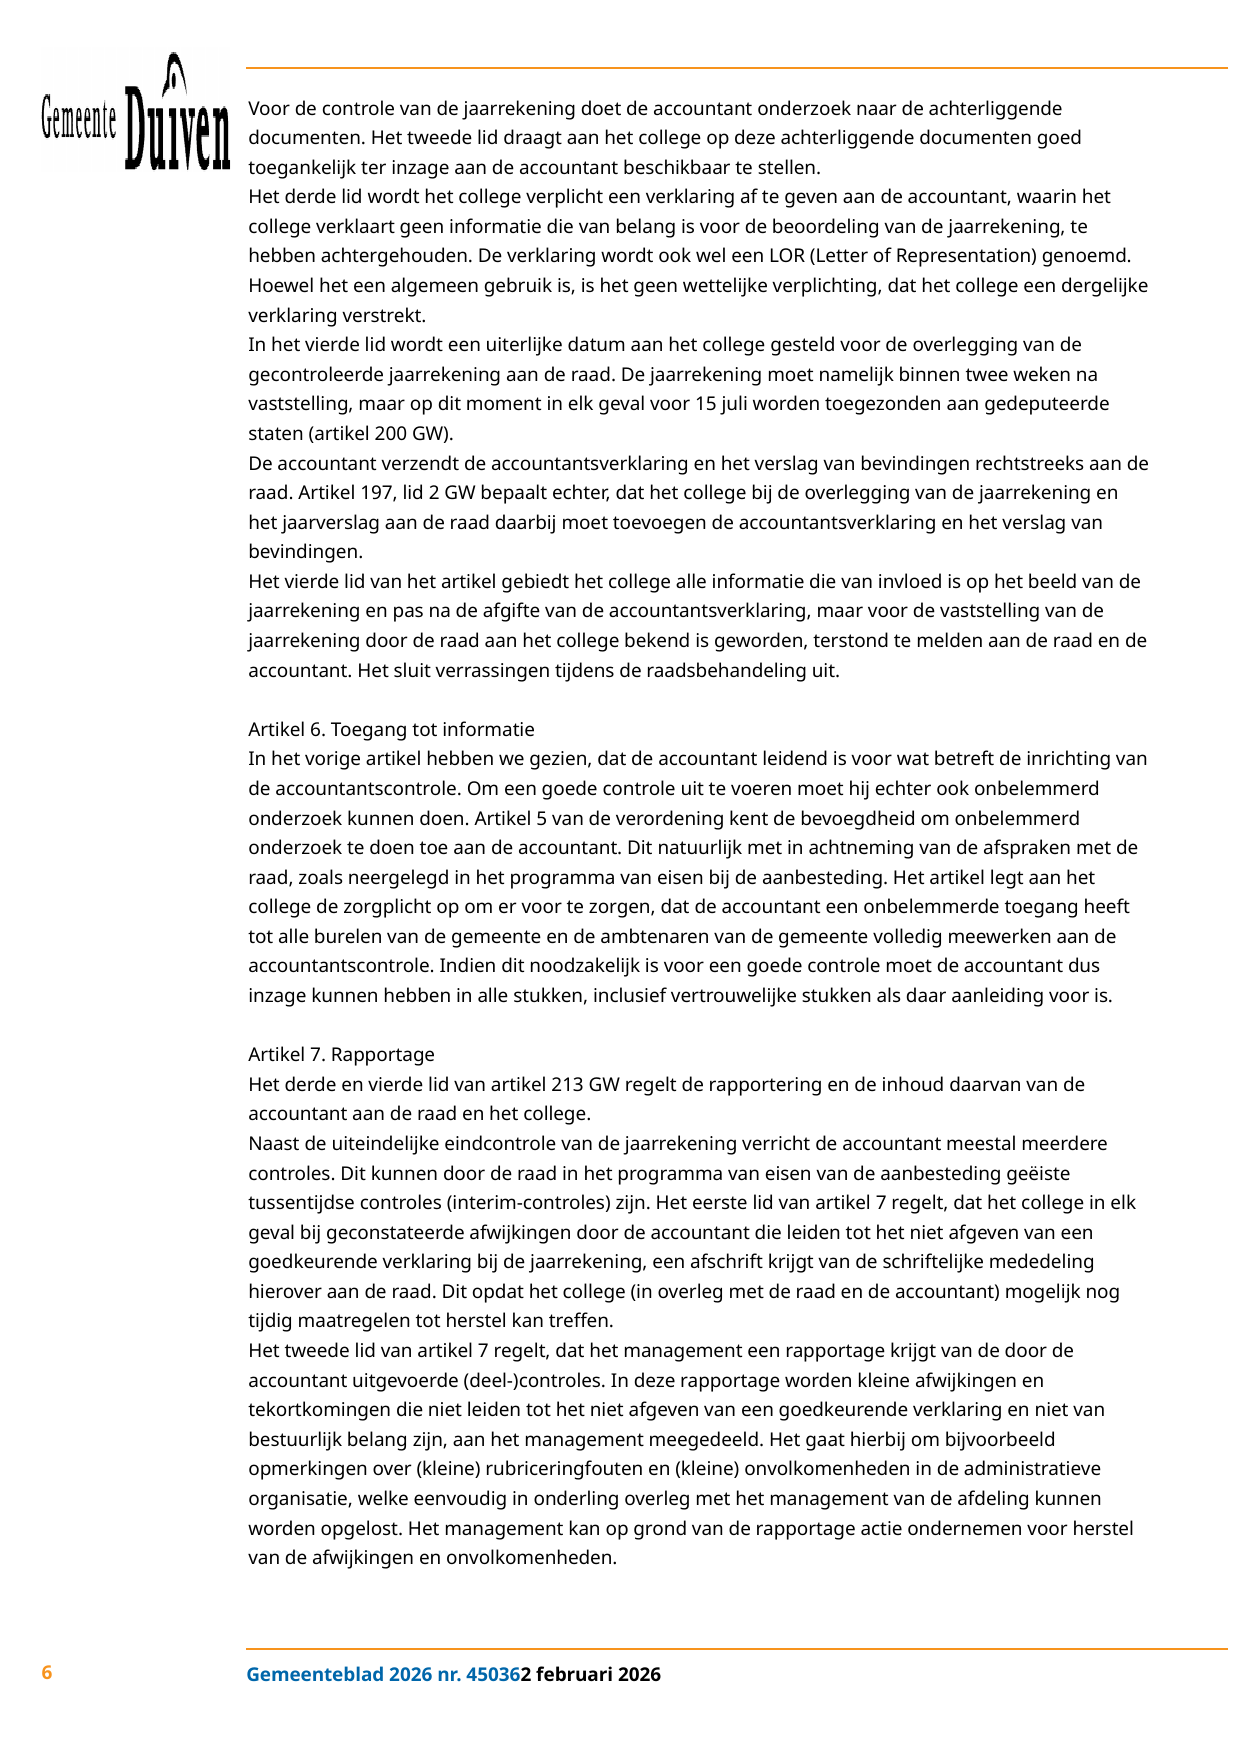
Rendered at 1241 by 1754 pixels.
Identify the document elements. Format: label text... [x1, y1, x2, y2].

text Artikel 7. Rapportage [248, 1041, 1152, 1067]
text Het tweede lid van artikel 7 regelt, dat het management een rapportage krijgt van de door de accountant uitgevoerde (deel-)controles. In deze rapportage worden kleine afwijkingen en tekortkomingen die niet leiden tot het niet afgeven van een goedkeurende verklaring en niet van bestuurlijk belang zijn, aan het management meegedeeld. Het gaat hierbij om bijvoorbeeld opmerkingen over (kleine) rubriceringfouten en (kleine) onvolkomenheden in de administratieve organisatie, welke eenvoudig in onderling overleg met het management van de afdeling kunnen worden opgelost. Het management kan op grond van de rapportage actie ondernemen voor herstel van de afwijkingen en onvolkomenheden. [248, 1337, 1152, 1570]
text De accountant verzendt de accountantsverklaring en het verslag van bevindingen rechtstreeks aan de raad. Artikel 197, lid 2 GW bepaalt echter, dat het college bij de overlegging van de jaarrekening en het jaarverslag aan de raad daarbij moet toevoegen de accountantsverklaring en het verslag van bevindingen. [248, 450, 1152, 564]
text In het vorige artikel hebben we gezien, dat de accountant leidend is voor wat betreft de inrichting van de accountantscontrole. Om een goede controle uit te voeren moet hij echter ook onbelemmerd onderzoek kunnen doen. Artikel 5 van de verordening kent de bevoegdheid om onbelemmerd onderzoek te doen toe aan de accountant. Dit natuurlijk met in achtneming van de afspraken met de raad, zoals neergelegd in het programma van eisen bij de aanbesteding. Het artikel legt aan het college de zorgplicht op om er voor te zorgen, dat de accountant een onbelemmerde toegang heeft tot alle burelen van de gemeente en de ambtenaren van de gemeente volledig meewerken aan de accountantscontrole. Indien dit noodzakelijk is voor een goede controle moet de accountant dus inzage kunnen hebben in alle stukken, inclusief vertrouwelijke stukken als daar aanleiding voor is. [248, 746, 1152, 1008]
text Het derde en vierde lid van artikel 213 GW regelt de rapportering en de inhoud daarvan van de accountant aan de raad en het college. [248, 1071, 1152, 1126]
text Voor de controle van de jaarrekening doet de accountant onderzoek naar de achterliggende documenten. Het tweede lid draagt aan het college op deze achterliggende documenten goed toegankelijk ter inzage aan de accountant beschikbaar te stellen. [248, 95, 1152, 180]
text Naast de uiteindelijke eindcontrole van de jaarrekening verricht de accountant meestal meerdere controles. Dit kunnen door de raad in het programma van eisen van de aanbesteding geëiste tussentijdse controles (interim-controles) zijn. Het eerste lid van artikel 7 regelt, dat het college in elk geval bij geconstateerde afwijkingen door de accountant die leiden tot het niet afgeven van een goedkeurende verklaring bij de jaarrekening, een afschrift krijgt van de schriftelijke mededeling hierover aan de raad. Dit opdat het college (in overleg met de raad en de accountant) mogelijk nog tijdig maatregelen tot herstel kan treffen. [248, 1130, 1152, 1333]
text Het derde lid wordt het college verplicht een verklaring af te geven aan de accountant, waarin het college verklaart geen informatie die van belang is voor de beoordeling van de jaarrekening, te hebben achtergehouden. De verklaring wordt ook wel een LOR (Letter of Representation) genoemd. Hoewel het een algemeen gebruik is, is het geen wettelijke verplichting, dat het college een dergelijke verklaring verstrekt. [248, 183, 1152, 328]
text In het vierde lid wordt een uiterlijke datum aan het college gesteld voor de overlegging van de gecontroleerde jaarrekening aan de raad. De jaarrekening moet namelijk binnen twee weken na vaststelling, maar op dit moment in elk geval voor 15 juli worden toegezonden aan gedeputeerde staten (artikel 200 GW). [248, 331, 1152, 446]
text Het vierde lid van het artikel gebiedt het college alle informatie die van invloed is op het beeld van de jaarrekening en pas na de afgifte van de accountantsverklaring, maar voor de vaststelling van de jaarrekening door de raad aan het college bekend is geworden, terstond te melden aan de raad en de accountant. Het sluit verrassingen tijdens de raadsbehandeling uit. [248, 568, 1152, 683]
picture [41, 47, 231, 172]
text Artikel 6. Toegang tot informatie [248, 716, 1152, 742]
